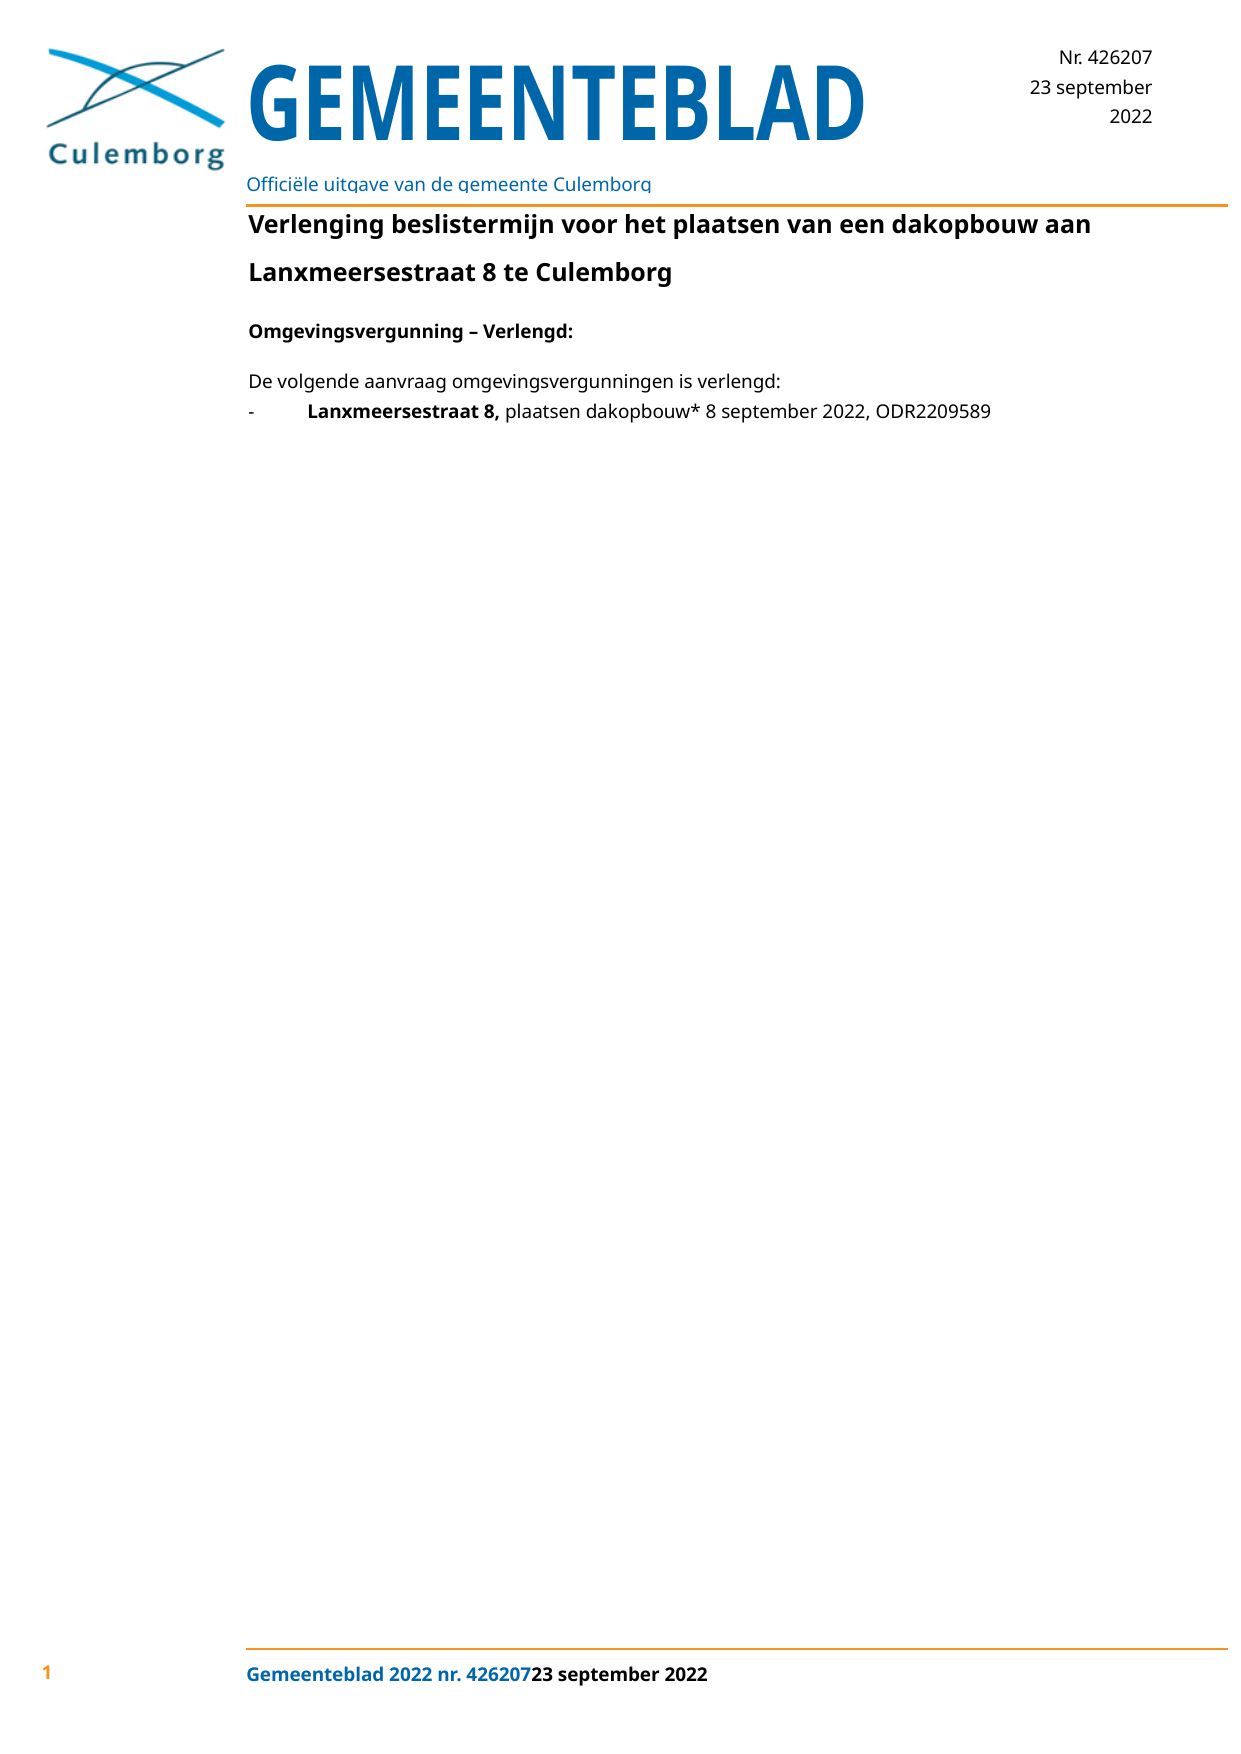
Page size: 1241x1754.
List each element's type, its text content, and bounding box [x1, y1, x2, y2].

text Omgevingsvergunning – Verlengd: [248, 318, 1152, 344]
text Verlenging beslistermijn voor het plaatsen van een dakopbouw aan Lanxmeersestraat 8 te Culemborg [248, 207, 1152, 288]
list Lanxmeersestraat 8, plaatsen dakopbouw* 8 september 2022, ODR2209589 [248, 398, 1152, 424]
picture [41, 47, 231, 172]
text De volgende aanvraag omgevingsvergunningen is verlengd: [248, 368, 1152, 394]
